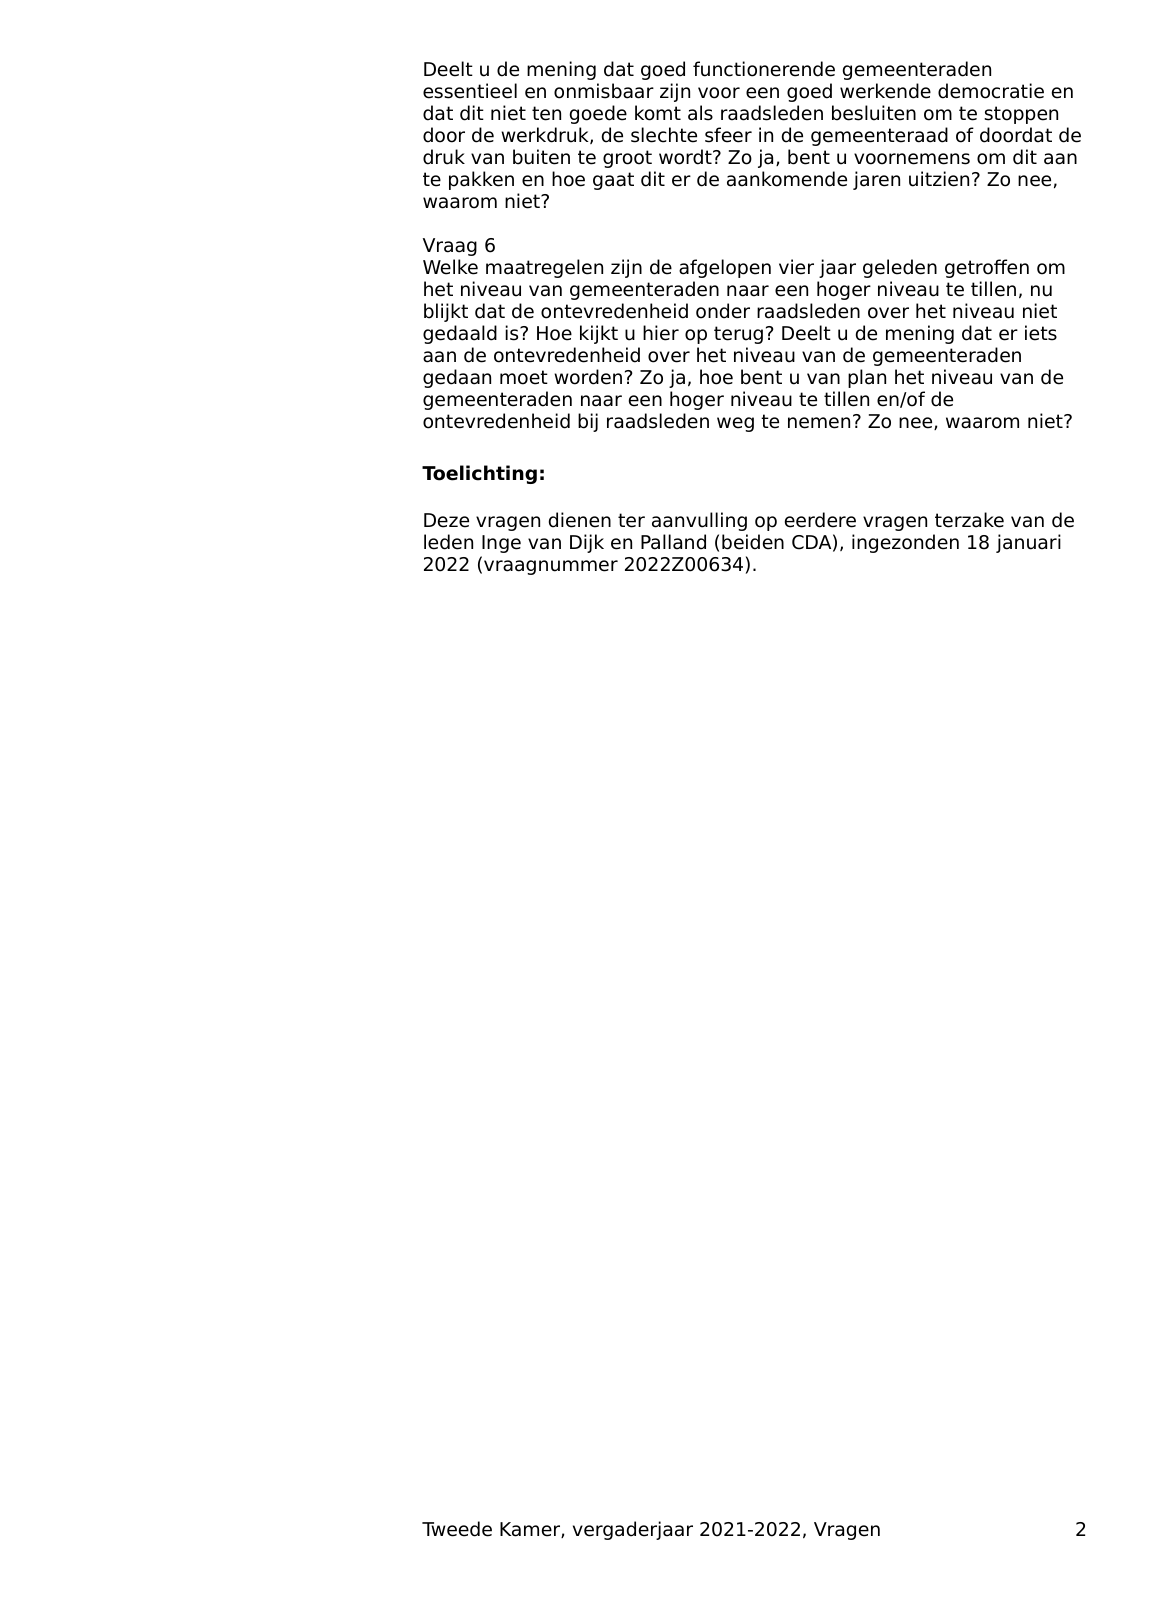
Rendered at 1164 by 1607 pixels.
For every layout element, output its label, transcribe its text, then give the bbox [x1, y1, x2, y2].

text Deze vragen dienen ter aanvulling op eerdere vragen terzake van de leden Inge van Dijk en Palland (beiden CDA), ingezonden 18 januari 2022 (vraagnummer 2022Z00634). [422, 510, 1087, 576]
text Vraag 6 [422, 235, 1087, 257]
text Deelt u de mening dat goed functionerende gemeenteraden essentieel en onmisbaar zijn voor een goed werkende democratie en dat dit niet ten goede komt als raadsleden besluiten om te stoppen door de werkdruk, de slechte sfeer in de gemeenteraad of doordat de druk van buiten te groot wordt? Zo ja, bent u voornemens om dit aan te pakken en hoe gaat dit er de aankomende jaren uitzien? Zo nee, waarom niet? [422, 59, 1087, 213]
subtitle Toelichting: [422, 463, 1087, 485]
text Welke maatregelen zijn de afgelopen vier jaar geleden getroffen om het niveau van gemeenteraden naar een hoger niveau te tillen, nu blijkt dat de ontevredenheid onder raadsleden over het niveau niet gedaald is? Hoe kijkt u hier op terug? Deelt u de mening dat er iets aan de ontevredenheid over het niveau van de gemeenteraden gedaan moet worden? Zo ja, hoe bent u van plan het niveau van de gemeenteraden naar een hoger niveau te tillen en/of de ontevredenheid bij raadsleden weg te nemen? Zo nee, waarom niet? [422, 257, 1087, 433]
